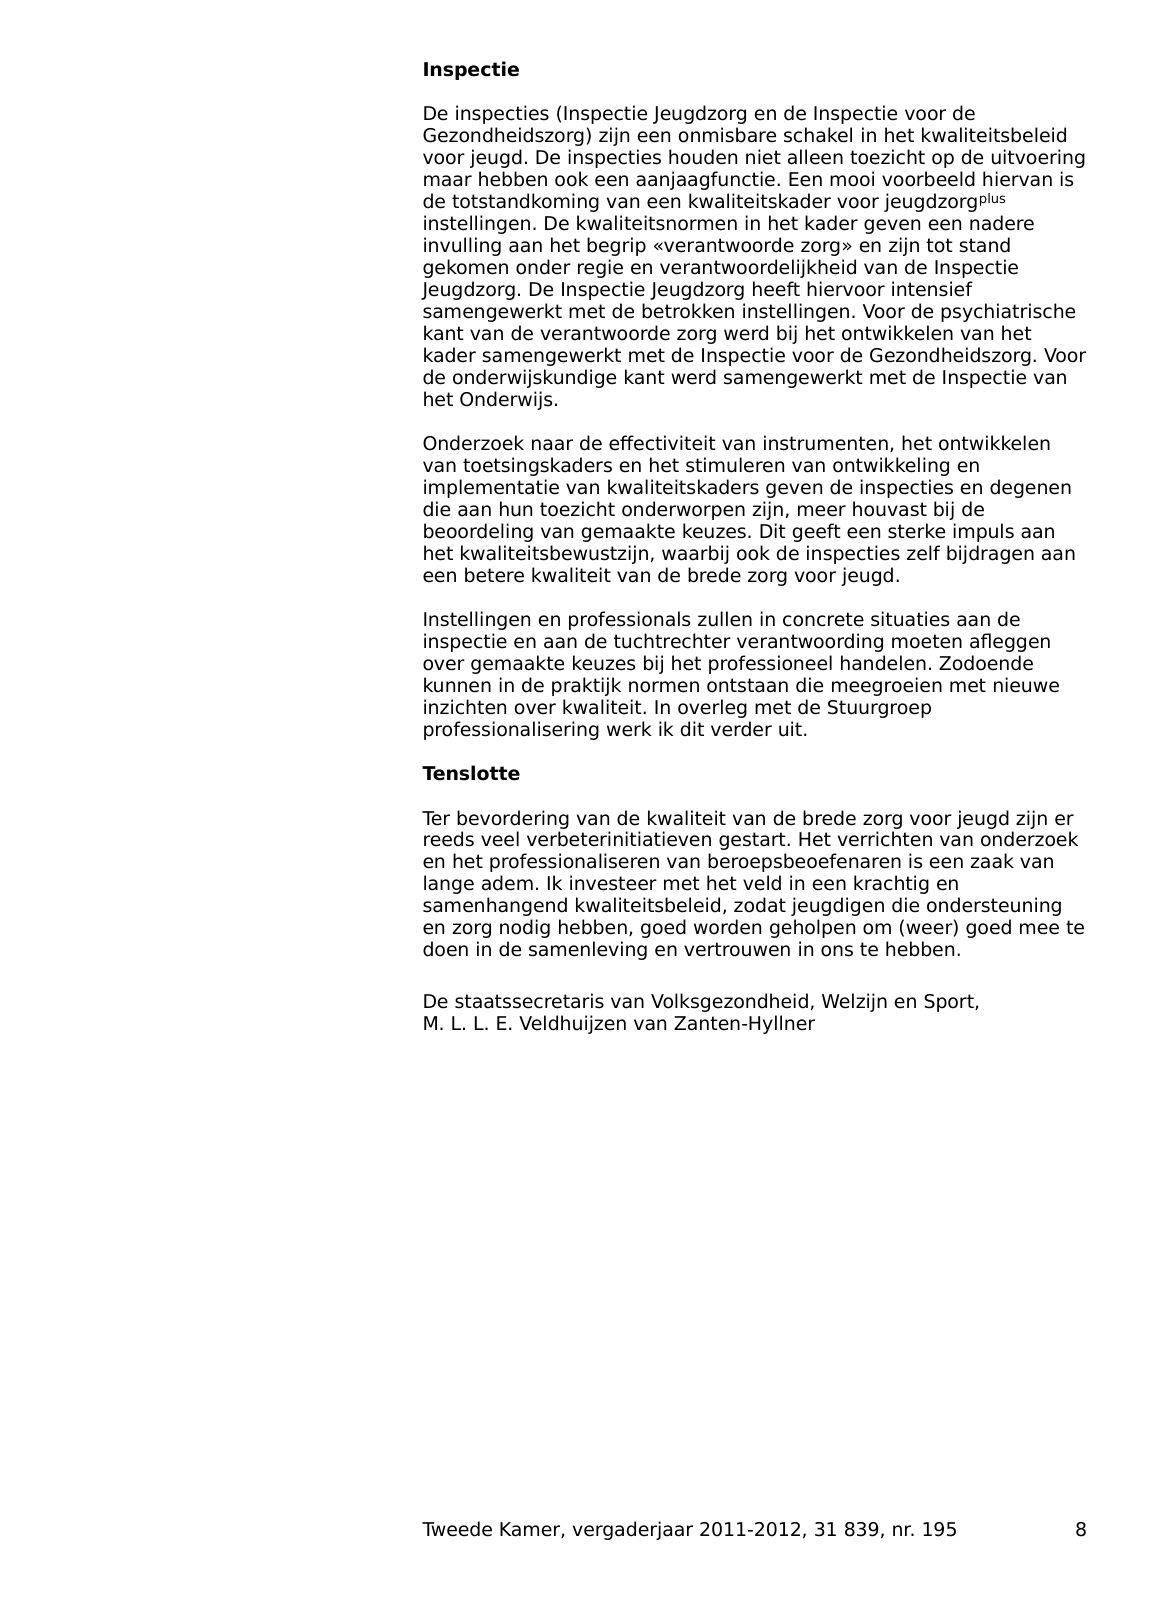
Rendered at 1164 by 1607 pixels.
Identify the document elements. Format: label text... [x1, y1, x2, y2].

subtitle Tenslotte [422, 763, 1087, 785]
text De staatssecretaris van Volksgezondheid, Welzijn en Sport, M. L. L. E. Veldhuijzen van Zanten-Hyllner [422, 991, 1087, 1035]
text Onderzoek naar de effectiviteit van instrumenten, het ontwikkelen van toetsingskaders en het stimuleren van ontwikkeling en implementatie van kwaliteitskaders geven de inspecties en degenen die aan hun toezicht onderworpen zijn, meer houvast bij de beoordeling van gemaakte keuzes. Dit geeft een sterke impuls aan het kwaliteitsbewustzijn, waarbij ook de inspecties zelf bijdragen aan een betere kwaliteit van de brede zorg voor jeugd. [422, 433, 1087, 587]
text Ter bevordering van de kwaliteit van de brede zorg voor jeugd zijn er reeds veel verbeterinitiatieven gestart. Het verrichten van onderzoek en het professionaliseren van beroepsbeoefenaren is een zaak van lange adem. Ik investeer met het veld in een krachtig en samenhangend kwaliteitsbeleid, zodat jeugdigen die ondersteuning en zorg nodig hebben, goed worden geholpen om (weer) goed mee te doen in de samenleving en vertrouwen in ons te hebben. [422, 807, 1087, 961]
text De inspecties (Inspectie Jeugdzorg en de Inspectie voor de Gezondheidszorg) zijn een onmisbare schakel in het kwaliteitsbeleid voor jeugd. De inspecties houden niet alleen toezicht op de uitvoering maar hebben ook een aanjaagfunctie. Een mooi voorbeeld hiervan is de totstandkoming van een kwaliteitskader voor jeugdzorgplus instellingen. De kwaliteitsnormen in het kader geven een nadere invulling aan het begrip «verantwoorde zorg» en zijn tot stand gekomen onder regie en verantwoordelijkheid van de Inspectie Jeugdzorg. De Inspectie Jeugdzorg heeft hiervoor intensief samengewerkt met de betrokken instellingen. Voor de psychiatrische kant van de verantwoorde zorg werd bij het ontwikkelen van het kader samengewerkt met de Inspectie voor de Gezondheidszorg. Voor de onderwijskundige kant werd samengewerkt met de Inspectie van het Onderwijs. [422, 103, 1087, 411]
subtitle Inspectie [422, 59, 1087, 81]
text Instellingen en professionals zullen in concrete situaties aan de inspectie en aan de tuchtrechter verantwoording moeten afleggen over gemaakte keuzes bij het professioneel handelen. Zodoende kunnen in de praktijk normen ontstaan die meegroeien met nieuwe inzichten over kwaliteit. In overleg met de Stuurgroep professionalisering werk ik dit verder uit. [422, 609, 1087, 741]
